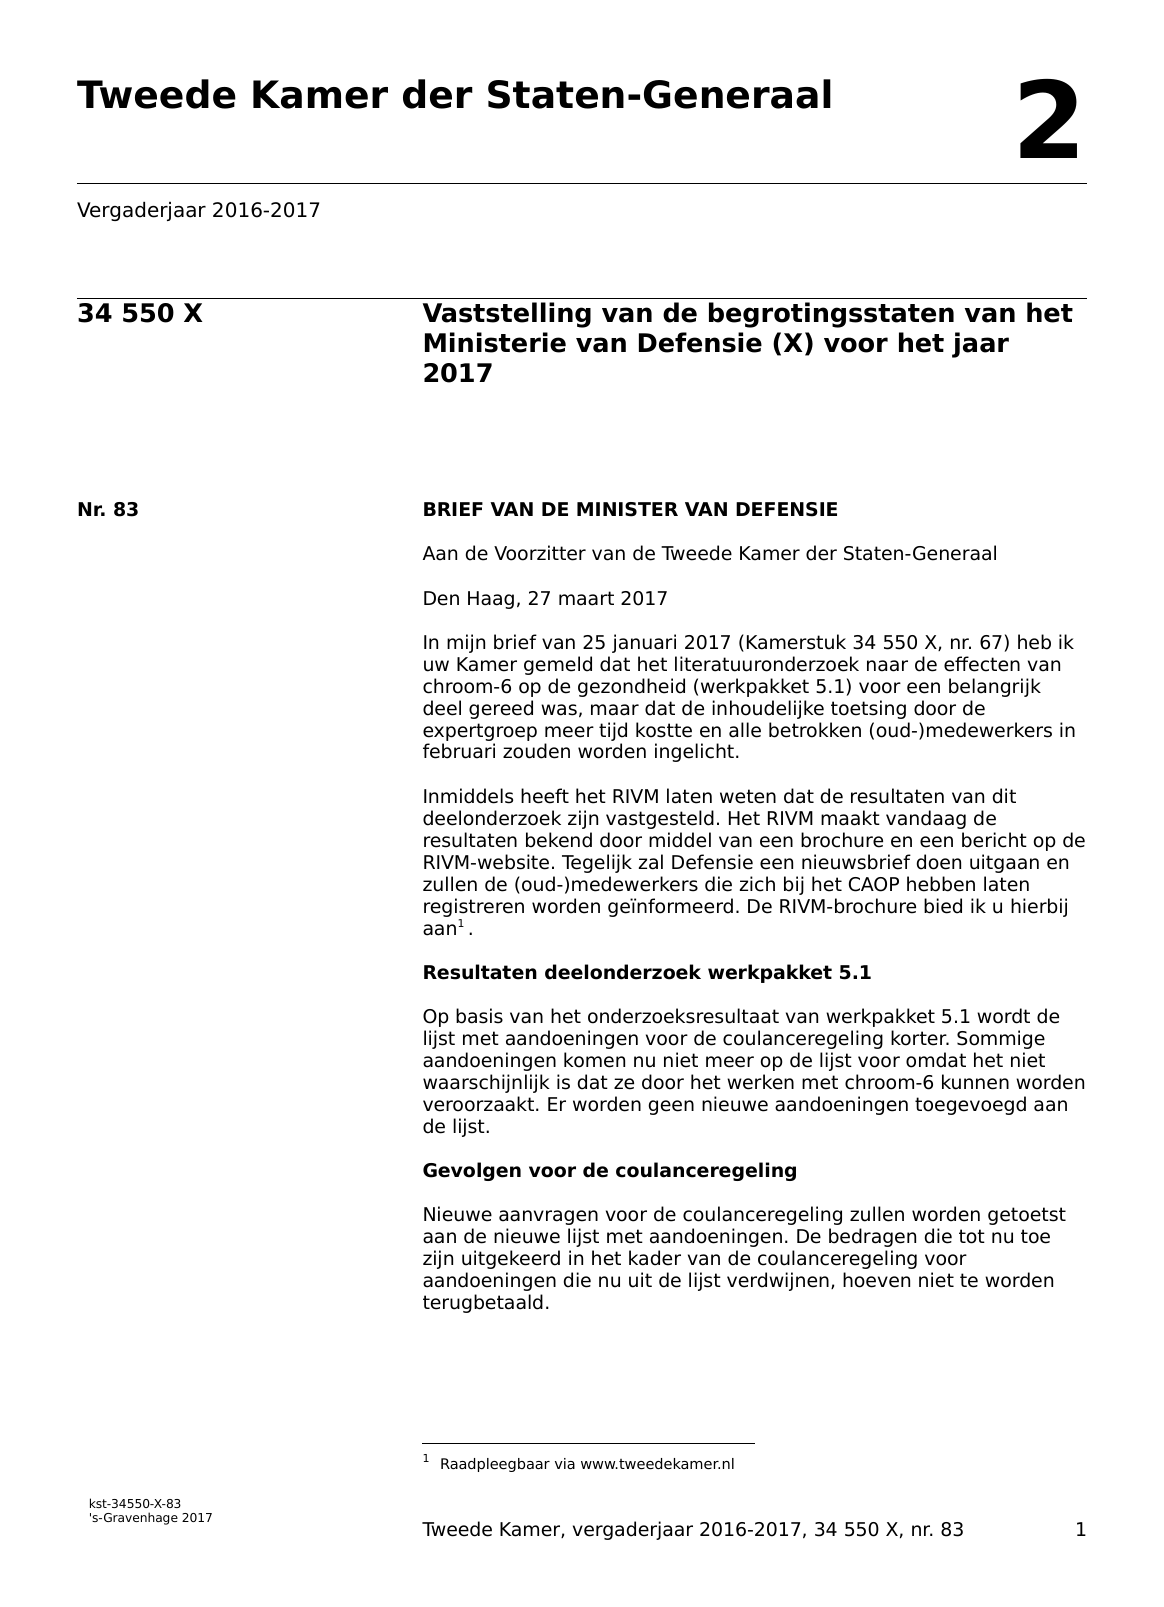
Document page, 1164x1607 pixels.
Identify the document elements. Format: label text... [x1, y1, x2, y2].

subtitle 34 550 X Vaststelling van de begrotingsstaten van het Ministerie van Defensie (X) voor het jaar 2017 [77, 299, 1087, 388]
table_header Tweede Kamer der Staten-Generaal [77, 59, 886, 183]
subtitle Resultaten deelonderzoek werkpakket 5.1 [422, 962, 1087, 984]
text Inmiddels heeft het RIVM laten weten dat de resultaten van dit deelonderzoek zijn vastgesteld. Het RIVM maakt vandaag de resultaten bekend door middel van een brochure en een bericht op de RIVM-website. Tegelijk zal Defensie een nieuwsbrief doen uitgaan en zullen de (oud-)medewerkers die zich bij het CAOP hebben laten registreren worden geïnformeerd. De RIVM-brochure bied ik u hierbij aan. [422, 786, 1087, 939]
text Nieuwe aanvragen voor de coulanceregeling zullen worden getoetst aan de nieuwe lijst met aandoeningen. De bedragen die tot nu toe zijn uitgekeerd in het kader van de coulanceregeling voor aandoeningen die nu uit de lijst verdwijnen, hoeven niet te worden terugbetaald. [422, 1204, 1087, 1314]
text 's-Gravenhage 2017 [88, 1511, 323, 1525]
text Den Haag, 27 maart 2017 [422, 587, 1087, 609]
table_cell Vergaderjaar 2016-2017 [77, 184, 1087, 298]
text Raadpleegbaar via www.tweedekamer.nl [422, 1452, 1087, 1474]
text Aan de Voorzitter van de Tweede Kamer der Staten-Generaal [422, 543, 1087, 565]
table_header 2 [886, 59, 1087, 183]
subtitle Gevolgen voor de coulanceregeling [422, 1160, 1087, 1182]
text Op basis van het onderzoeksresultaat van werkpakket 5.1 wordt de lijst met aandoeningen voor de coulanceregeling korter. Sommige aandoeningen komen nu niet meer op de lijst voor omdat het niet waarschijnlijk is dat ze door het werken met chroom-6 kunnen worden veroorzaakt. Er worden geen nieuwe aandoeningen toegevoegd aan de lijst. [422, 1006, 1087, 1138]
subtitle Nr. 83 BRIEF VAN DE MINISTER VAN DEFENSIE [77, 499, 1087, 521]
text kst-34550-X-83 [88, 1497, 323, 1511]
text In mijn brief van 25 januari 2017 (Kamerstuk 34 550 X, nr. 67) heb ik uw Kamer gemeld dat het literatuuronderzoek naar de effecten van chroom-6 op de gezondheid (werkpakket 5.1) voor een belangrijk deel gereed was, maar dat de inhoudelijke toetsing door de expertgroep meer tijd kostte en alle betrokken (oud-)medewerkers in februari zouden worden ingelicht. [422, 632, 1087, 763]
